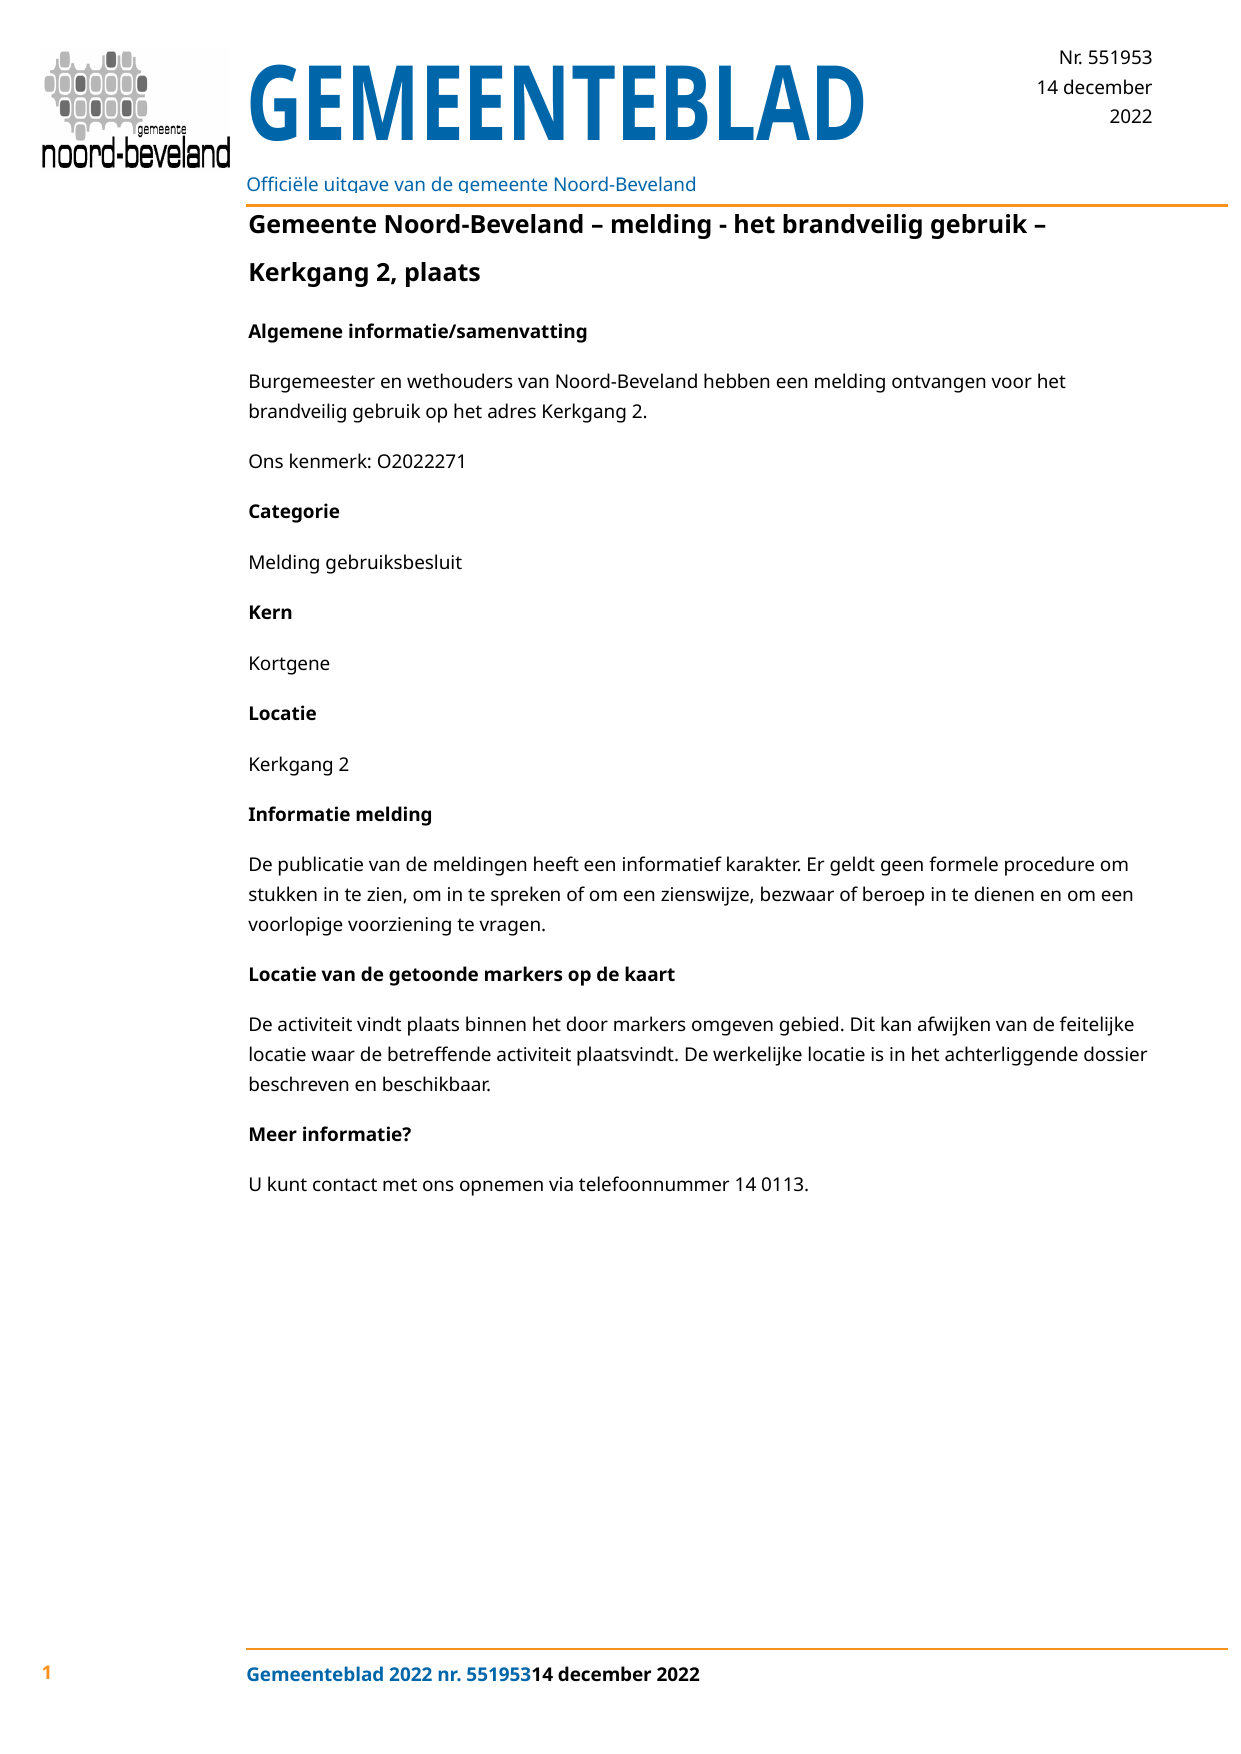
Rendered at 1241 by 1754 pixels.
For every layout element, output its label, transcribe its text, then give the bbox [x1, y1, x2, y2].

picture [41, 47, 231, 172]
text Ons kenmerk: O2022271 [248, 448, 1152, 474]
text Algemene informatie/samenvatting [248, 318, 1152, 344]
text Meer informatie? [248, 1121, 1152, 1147]
text De publicatie van de meldingen heeft een informatief karakter. Er geldt geen formele procedure om stukken in te zien, om in te spreken of om een zienswijze, bezwaar of beroep in te dienen en om een voorlopige voorziening te vragen. [248, 852, 1152, 937]
text Kortgene [248, 650, 1152, 676]
text De activiteit vindt plaats binnen het door markers omgeven gebied. Dit kan afwijken van de feitelijke locatie waar de betreffende activiteit plaatsvindt. De werkelijke locatie is in het achterliggende dossier beschreven en beschikbaar. [248, 1012, 1152, 1097]
text Kerkgang 2 [248, 751, 1152, 777]
text U kunt contact met ons opnemen via telefoonnummer 14 0113. [248, 1172, 1152, 1197]
text Locatie van de getoonde markers op de kaart [248, 961, 1152, 987]
text Locatie [248, 700, 1152, 726]
text Burgemeester en wethouders van Noord-Beveland hebben een melding ontvangen voor het brandveilig gebruik op het adres Kerkgang 2. [248, 368, 1152, 424]
text Gemeente Noord-Beveland – melding - het brandveilig gebruik – Kerkgang 2, plaats [248, 207, 1152, 288]
text Kern [248, 599, 1152, 625]
text Informatie melding [248, 801, 1152, 827]
text Melding gebruiksbesluit [248, 549, 1152, 575]
text Categorie [248, 499, 1152, 524]
